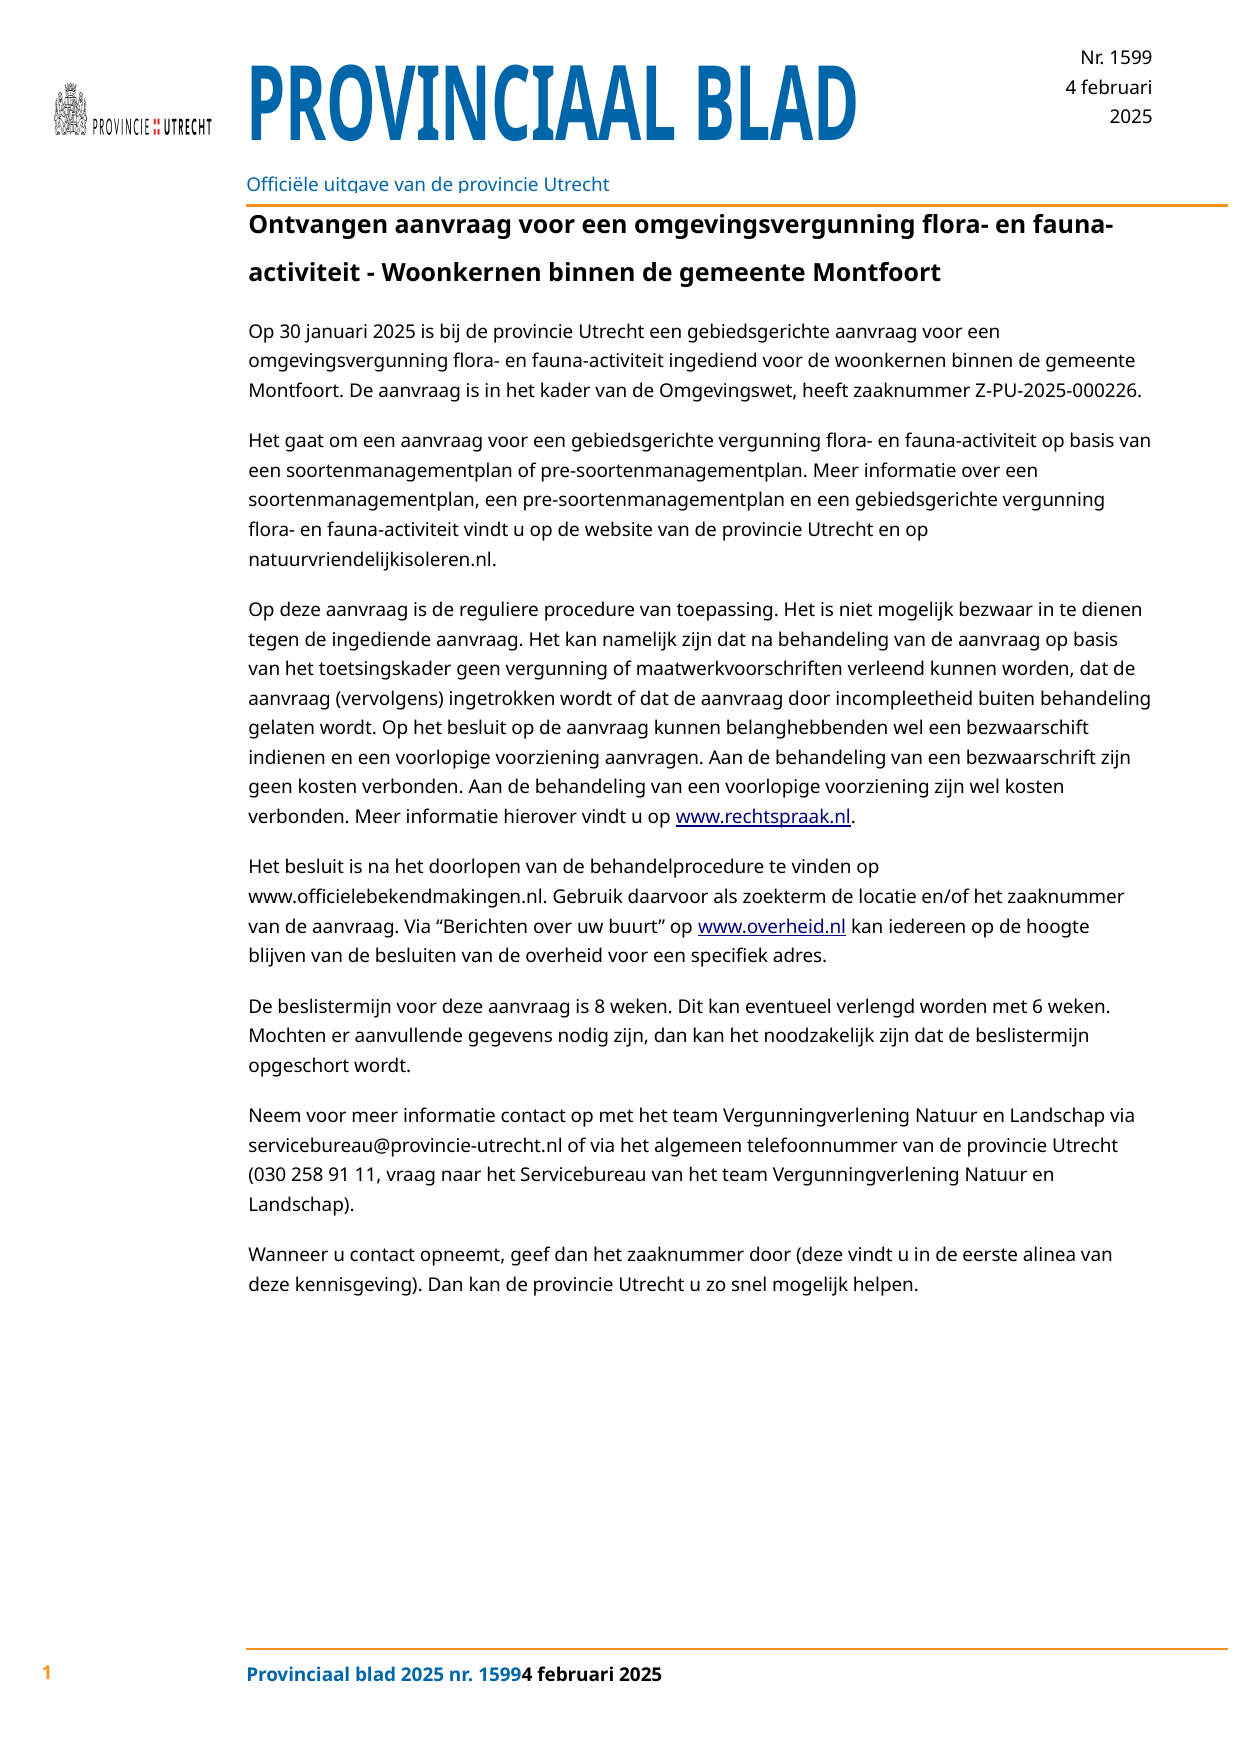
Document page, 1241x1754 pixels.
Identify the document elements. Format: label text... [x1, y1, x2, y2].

text Op deze aanvraag is de reguliere procedure van toepassing. Het is niet mogelijk bezwaar in te dienen tegen de ingediende aanvraag. Het kan namelijk zijn dat na behandeling van de aanvraag op basis van het toetsingskader geen vergunning of maatwerkvoorschriften verleend kunnen worden, dat de aanvraag (vervolgens) ingetrokken wordt of dat de aanvraag door incompleetheid buiten behandeling gelaten wordt. Op het besluit op de aanvraag kunnen belanghebbenden wel een bezwaarschift indienen en een voorlopige voorziening aanvragen. Aan de behandeling van een bezwaarschrift zijn geen kosten verbonden. Aan de behandeling van een voorlopige voorziening zijn wel kosten verbonden. Meer informatie hierover vindt u op www.rechtspraak.nl. [248, 596, 1152, 829]
text Wanneer u contact opneemt, geef dan het zaaknummer door (deze vindt u in de eerste alinea van deze kennisgeving). Dan kan de provincie Utrecht u zo snel mogelijk helpen. [248, 1242, 1152, 1297]
text Ontvangen aanvraag voor een omgevingsvergunning flora- en fauna-activiteit - Woonkernen binnen de gemeente Montfoort [248, 207, 1152, 288]
text Het gaat om een aanvraag voor een gebiedsgerichte vergunning flora- en fauna-activiteit op basis van een soortenmanagementplan of pre-soortenmanagementplan. Meer informatie over een soortenmanagementplan, een pre-soortenmanagementplan en een gebiedsgerichte vergunning flora- en fauna-activiteit vindt u op de website van de provincie Utrecht en op natuurvriendelijkisoleren.nl. [248, 427, 1152, 572]
text Neem voor meer informatie contact op met het team Vergunningverlening Natuur en Landschap via servicebureau@provincie-utrecht.nl of via het algemeen telefoonnummer van de provincie Utrecht (030 258 91 11, vraag naar het Servicebureau van het team Vergunningverlening Natuur en Landschap). [248, 1102, 1152, 1217]
picture [41, 47, 231, 172]
text Op 30 januari 2025 is bij de provincie Utrecht een gebiedsgerichte aanvraag voor een omgevingsvergunning flora- en fauna-activiteit ingediend voor de woonkernen binnen de gemeente Montfoort. De aanvraag is in het kader van de Omgevingswet, heeft zaaknummer Z-PU-2025-000226. [248, 318, 1152, 403]
text De beslistermijn voor deze aanvraag is 8 weken. Dit kan eventueel verlengd worden met 6 weken. Mochten er aanvullende gegevens nodig zijn, dan kan het noodzakelijk zijn dat de beslistermijn opgeschort wordt. [248, 993, 1152, 1078]
text Het besluit is na het doorlopen van de behandelprocedure te vinden op www.officielebekendmakingen.nl. Gebruik daarvoor als zoekterm de locatie en/of het zaaknummer van de aanvraag. Via “Berichten over uw buurt” op www.overheid.nl kan iedereen op de hoogte blijven van de besluiten van de overheid voor een specifiek adres. [248, 854, 1152, 968]
